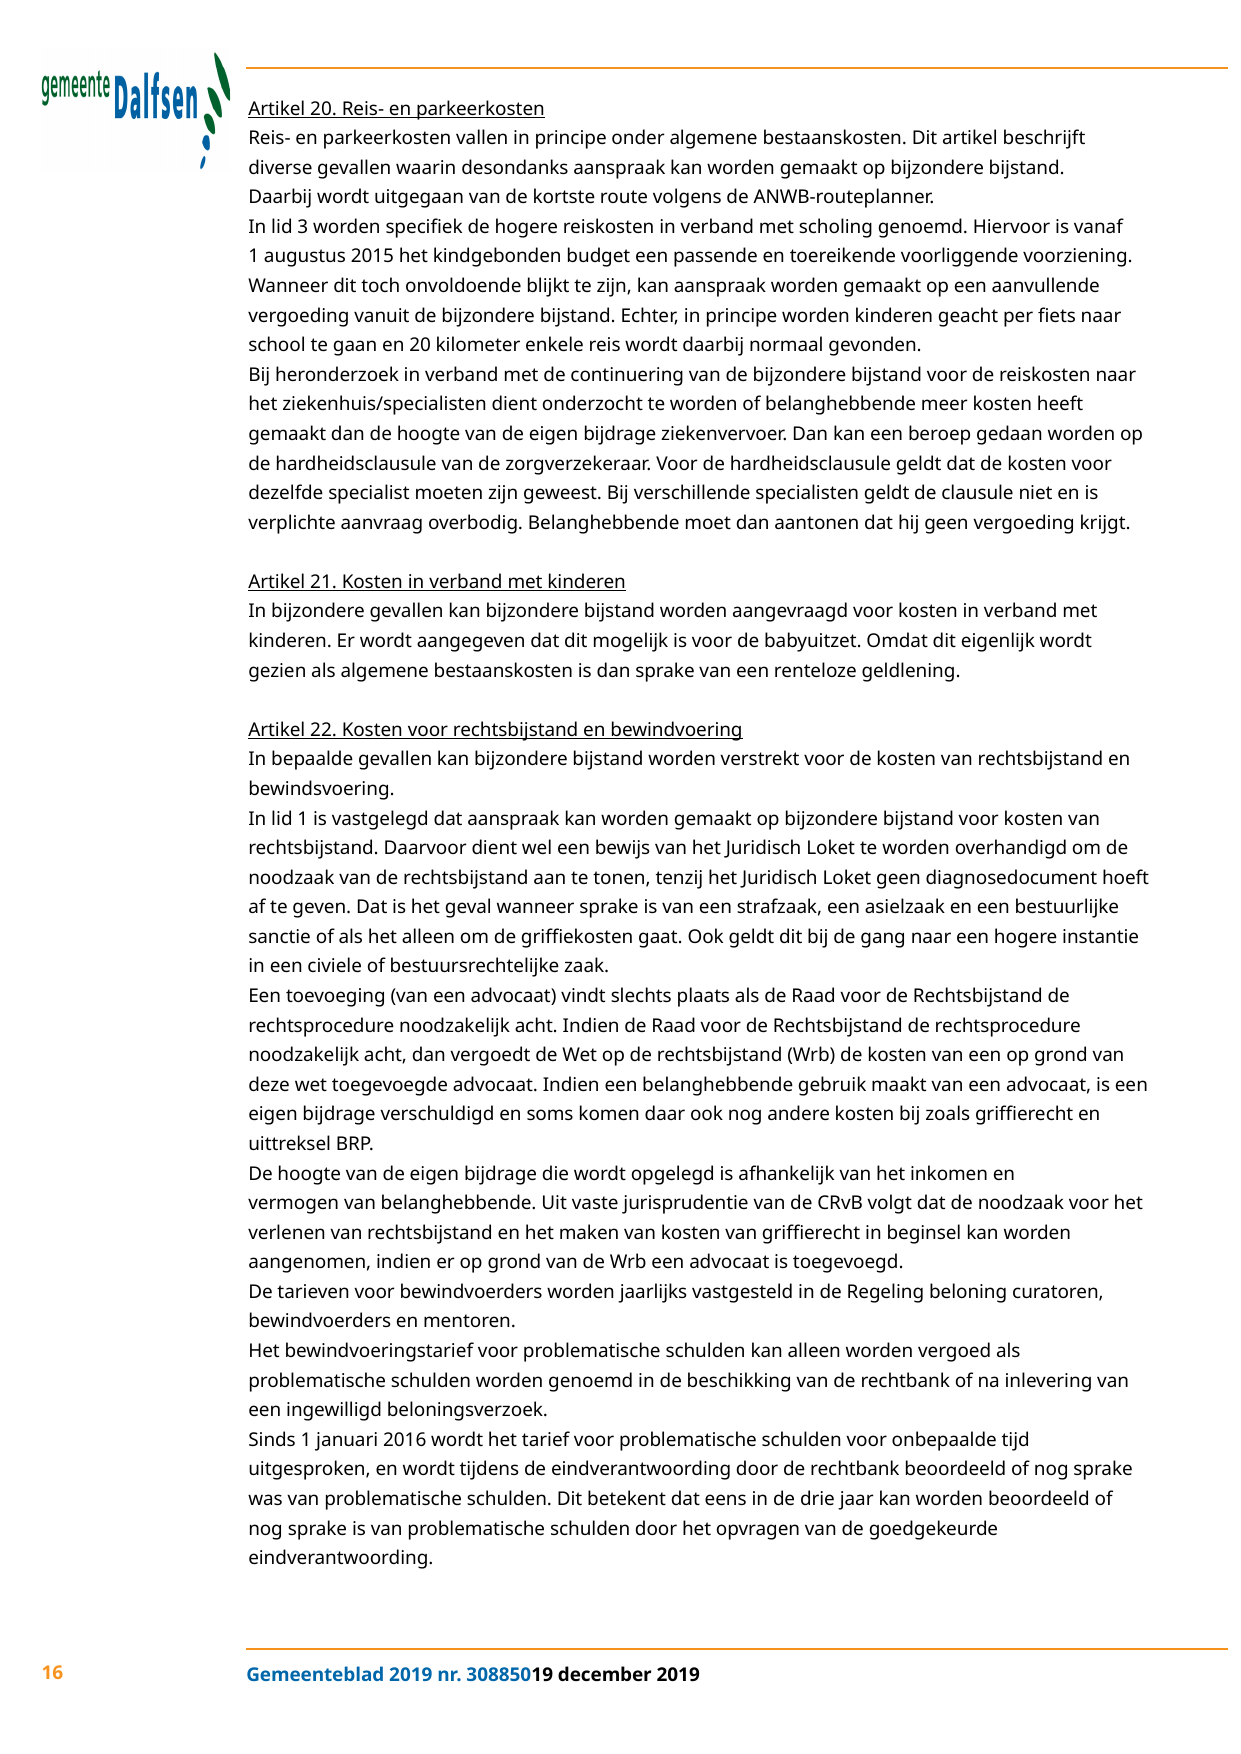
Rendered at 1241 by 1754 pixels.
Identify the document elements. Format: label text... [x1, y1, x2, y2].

text Daarbij wordt uitgegaan van de kortste route volgens de ANWB-routeplanner. [248, 183, 1152, 209]
text In bijzondere gevallen kan bijzondere bijstand worden aangevraagd voor kosten in verband met kinderen. Er wordt aangegeven dat dit mogelijk is voor de babyuitzet. Omdat dit eigenlijk wordt gezien als algemene bestaanskosten is dan sprake van een renteloze geldlening. [248, 598, 1152, 683]
text Artikel 21. Kosten in verband met kinderen [248, 568, 1152, 594]
text 1 augustus 2015 het kindgebonden budget een passende en toereikende voorliggende voorziening. Wanneer dit toch onvoldoende blijkt te zijn, kan aanspraak worden gemaakt op een aanvullende vergoeding vanuit de bijzondere bijstand. Echter, in principe worden kinderen geacht per fiets naar school te gaan en 20 kilometer enkele reis wordt daarbij normaal gevonden. [248, 243, 1152, 357]
text Het bewindvoeringstarief voor problematische schulden kan alleen worden vergoed als problematische schulden worden genoemd in de beschikking van de rechtbank of na inlevering van een ingewilligd beloningsverzoek. [248, 1337, 1152, 1422]
text In lid 3 worden specifiek de hogere reiskosten in verband met scholing genoemd. Hiervoor is vanaf [248, 213, 1152, 239]
text Artikel 20. Reis- en parkeerkosten [248, 95, 1152, 121]
text In bepaalde gevallen kan bijzondere bijstand worden verstrekt voor de kosten van rechtsbijstand en bewindsvoering. [248, 746, 1152, 801]
text Artikel 22. Kosten voor rechtsbijstand en bewindvoering [248, 716, 1152, 742]
picture [41, 47, 231, 172]
text Reis- en parkeerkosten vallen in principe onder algemene bestaanskosten. Dit artikel beschrijft diverse gevallen waarin desondanks aanspraak kan worden gemaakt op bijzondere bijstand. [248, 124, 1152, 180]
text Een toevoeging (van een advocaat) vindt slechts plaats als de Raad voor de Rechtsbijstand de rechtsprocedure noodzakelijk acht. Indien de Raad voor de Rechtsbijstand de rechtsprocedure noodzakelijk acht, dan vergoedt de Wet op de rechtsbijstand (Wrb) de kosten van een op grond van deze wet toegevoegde advocaat. Indien een belanghebbende gebruik maakt van een advocaat, is een eigen bijdrage verschuldigd en soms komen daar ook nog andere kosten bij zoals griffierecht en uittreksel BRP. [248, 982, 1152, 1156]
text De hoogte van de eigen bijdrage die wordt opgelegd is afhankelijk van het inkomen en [248, 1160, 1152, 1186]
text De tarieven voor bewindvoerders worden jaarlijks vastgesteld in de Regeling beloning curatoren, bewindvoerders en mentoren. [248, 1278, 1152, 1333]
text In lid 1 is vastgelegd dat aanspraak kan worden gemaakt op bijzondere bijstand voor kosten van rechtsbijstand. Daarvoor dient wel een bewijs van het Juridisch Loket te worden overhandigd om de noodzaak van de rechtsbijstand aan te tonen, tenzij het Juridisch Loket geen diagnosedocument hoeft af te geven. Dat is het geval wanneer sprake is van een strafzaak, een asielzaak en een bestuurlijke sanctie of als het alleen om de griffiekosten gaat. Ook geldt dit bij de gang naar een hogere instantie in een civiele of bestuursrechtelijke zaak. [248, 805, 1152, 978]
text vermogen van belanghebbende. Uit vaste jurisprudentie van de CRvB volgt dat de noodzaak voor het verlenen van rechtsbijstand en het maken van kosten van griffierecht in beginsel kan worden aangenomen, indien er op grond van de Wrb een advocaat is toegevoegd. [248, 1189, 1152, 1274]
text Bij heronderzoek in verband met de continuering van de bijzondere bijstand voor de reiskosten naar het ziekenhuis/specialisten dient onderzocht te worden of belanghebbende meer kosten heeft gemaakt dan de hoogte van de eigen bijdrage ziekenvervoer. Dan kan een beroep gedaan worden op de hardheidsclausule van de zorgverzekeraar. Voor de hardheidsclausule geldt dat de kosten voor dezelfde specialist moeten zijn geweest. Bij verschillende specialisten geldt de clausule niet en is verplichte aanvraag overbodig. Belanghebbende moet dan aantonen dat hij geen vergoeding krijgt. [248, 361, 1152, 535]
text Sinds 1 januari 2016 wordt het tarief voor problematische schulden voor onbepaalde tijd uitgesproken, en wordt tijdens de eindverantwoording door de rechtbank beoordeeld of nog sprake was van problematische schulden. Dit betekent dat eens in de drie jaar kan worden beoordeeld of nog sprake is van problematische schulden door het opvragen van de goedgekeurde eindverantwoording. [248, 1426, 1152, 1570]
